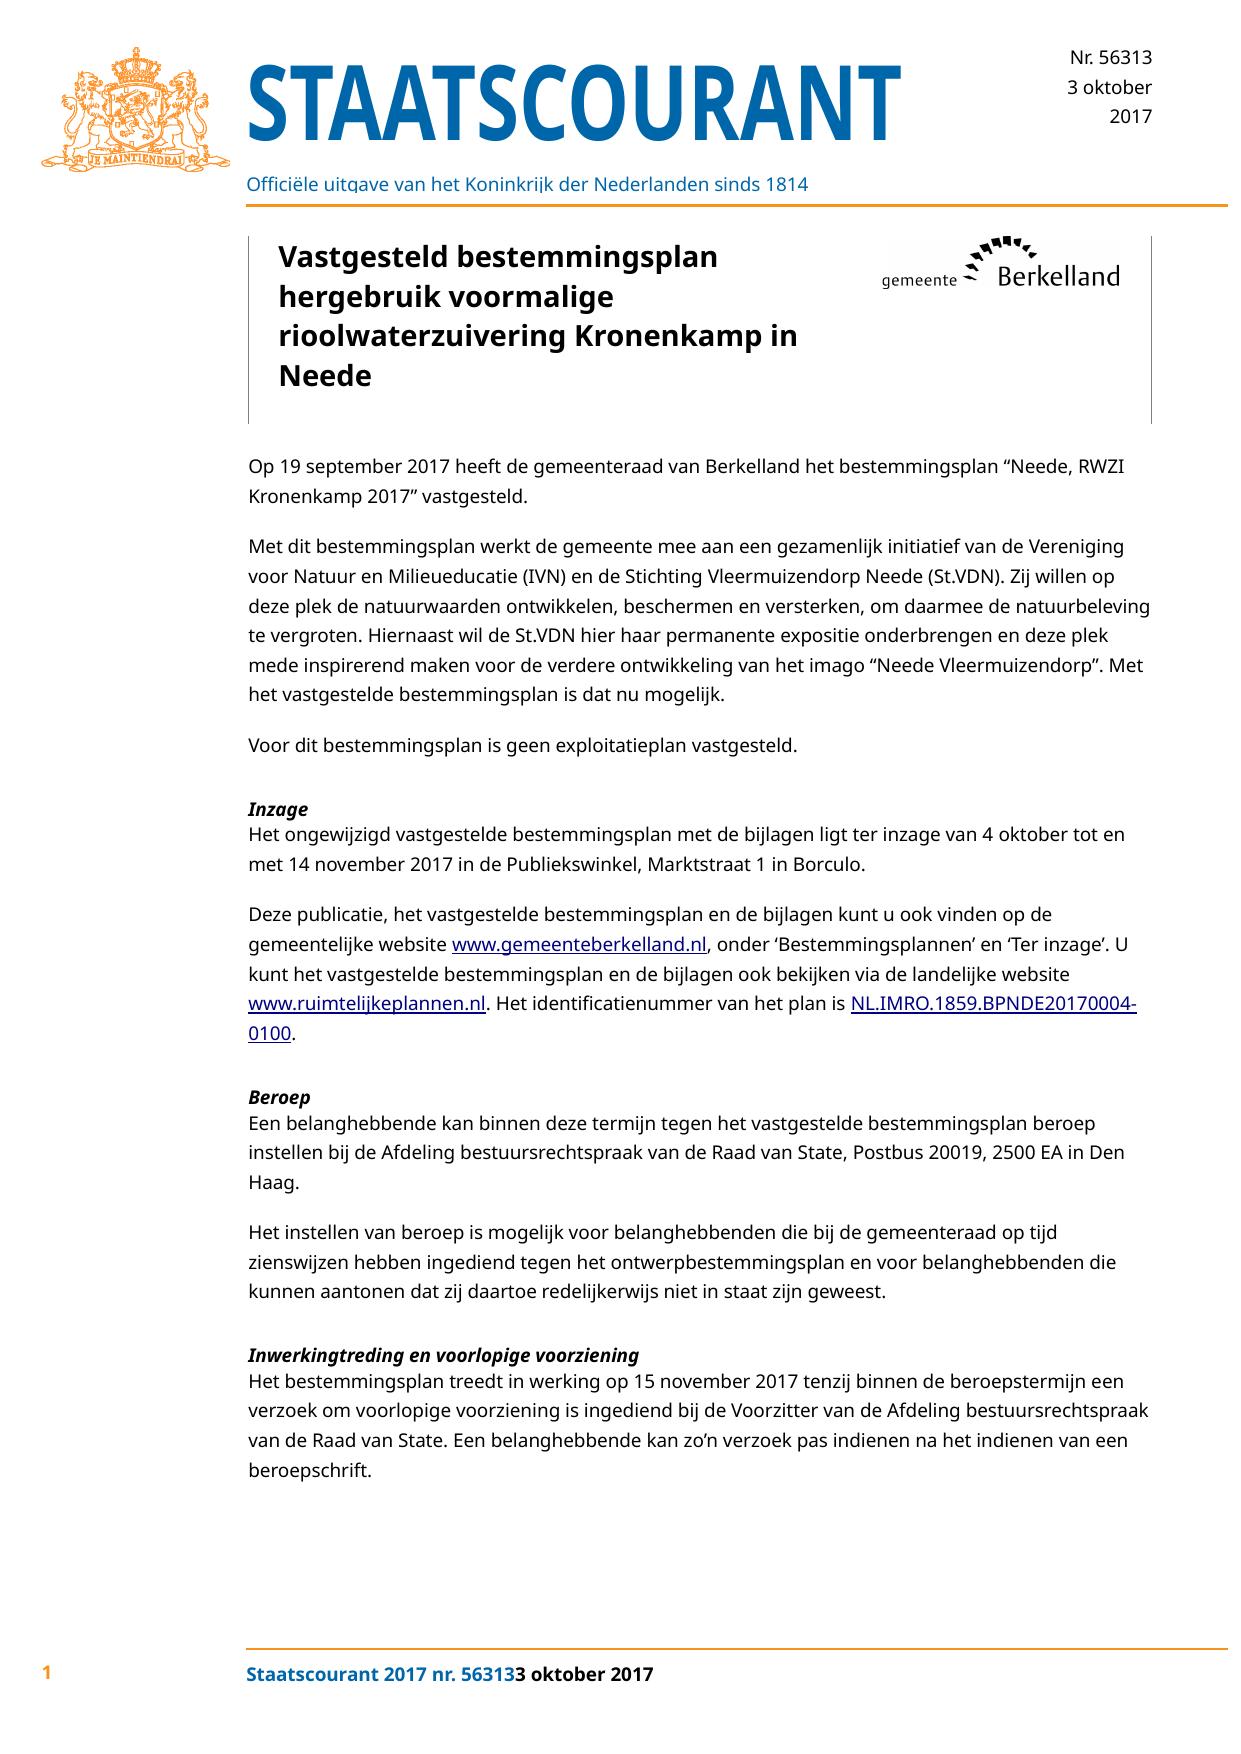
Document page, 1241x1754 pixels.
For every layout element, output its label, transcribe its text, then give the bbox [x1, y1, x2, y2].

text Voor dit bestemmingsplan is geen exploitatieplan vastgesteld. [248, 732, 1152, 758]
text Met dit bestemmingsplan werkt de gemeente mee aan een gezamenlijk initiatief van de Vereniging voor Natuur en Milieueducatie (IVN) en de Stichting Vleermuizendorp Neede (St.VDN). Zij willen op deze plek de natuurwaarden ontwikkelen, beschermen en versterken, om daarmee de natuurbeleving te vergroten. Hiernaast wil de St.VDN hier haar permanente expositie onderbrengen en deze plek mede inspirerend maken voor de verdere ontwikkeling van het imago “Neede Vleermuizendorp”. Met het vastgestelde bestemmingsplan is dat nu mogelijk. [248, 534, 1152, 707]
text Beroep [248, 1084, 1152, 1110]
table_header Vastgesteld bestemmingsplan hergebruik voormalige rioolwaterzuivering Kronenkamp in Neede [249, 236, 850, 424]
picture [41, 47, 231, 172]
text Het bestemmingsplan treedt in werking op 15 november 2017 tenzij binnen de beroepstermijn een verzoek om voorlopige voorziening is ingediend bij de Voorzitter van de Afdeling bestuursrechtspraak van de Raad van State. Een belanghebbende kan zo’n verzoek pas indienen na het indienen van een beroepschrift. [248, 1368, 1152, 1483]
text Een belanghebbende kan binnen deze termijn tegen het vastgestelde bestemmingsplan beroep instellen bij de Afdeling bestuursrechtspraak van de Raad van State, Postbus 20019, 2500 EA in Den Haag. [248, 1110, 1152, 1194]
text Het instellen van beroep is mogelijk voor belanghebbenden die bij de gemeenteraad op tijd zienswijzen hebben ingediend tegen het ontwerpbestemmingsplan en voor belanghebbenden die kunnen aantonen dat zij daartoe redelijkerwijs niet in staat zijn geweest. [248, 1219, 1152, 1304]
text Deze publicatie, het vastgestelde bestemmingsplan en de bijlagen kunt u ook vinden op de gemeentelijke website www.gemeenteberkelland.nl, onder ‘Bestemmingsplannen’ en ‘Ter inzage’. U kunt het vastgestelde bestemmingsplan en de bijlagen ook bekijken via de landelijke website www.ruimtelijkeplannen.nl. Het identificatienummer van het plan is NL.IMRO.1859.BPNDE20170004-0100. [248, 902, 1152, 1046]
text Het ongewijzigd vastgestelde bestemmingsplan met de bijlagen ligt ter inzage van 4 oktober tot en met 14 november 2017 in de Publiekswinkel, Marktstraat 1 in Borculo. [248, 822, 1152, 877]
table_header [850, 236, 1151, 424]
picture [882, 236, 1119, 289]
text Inzage [248, 796, 1152, 822]
text Op 19 september 2017 heeft de gemeenteraad van Berkelland het bestemmingsplan “Neede, RWZI Kronenkamp 2017” vastgesteld. [248, 454, 1152, 509]
text Inwerkingtreding en voorlopige voorziening [248, 1342, 1152, 1368]
